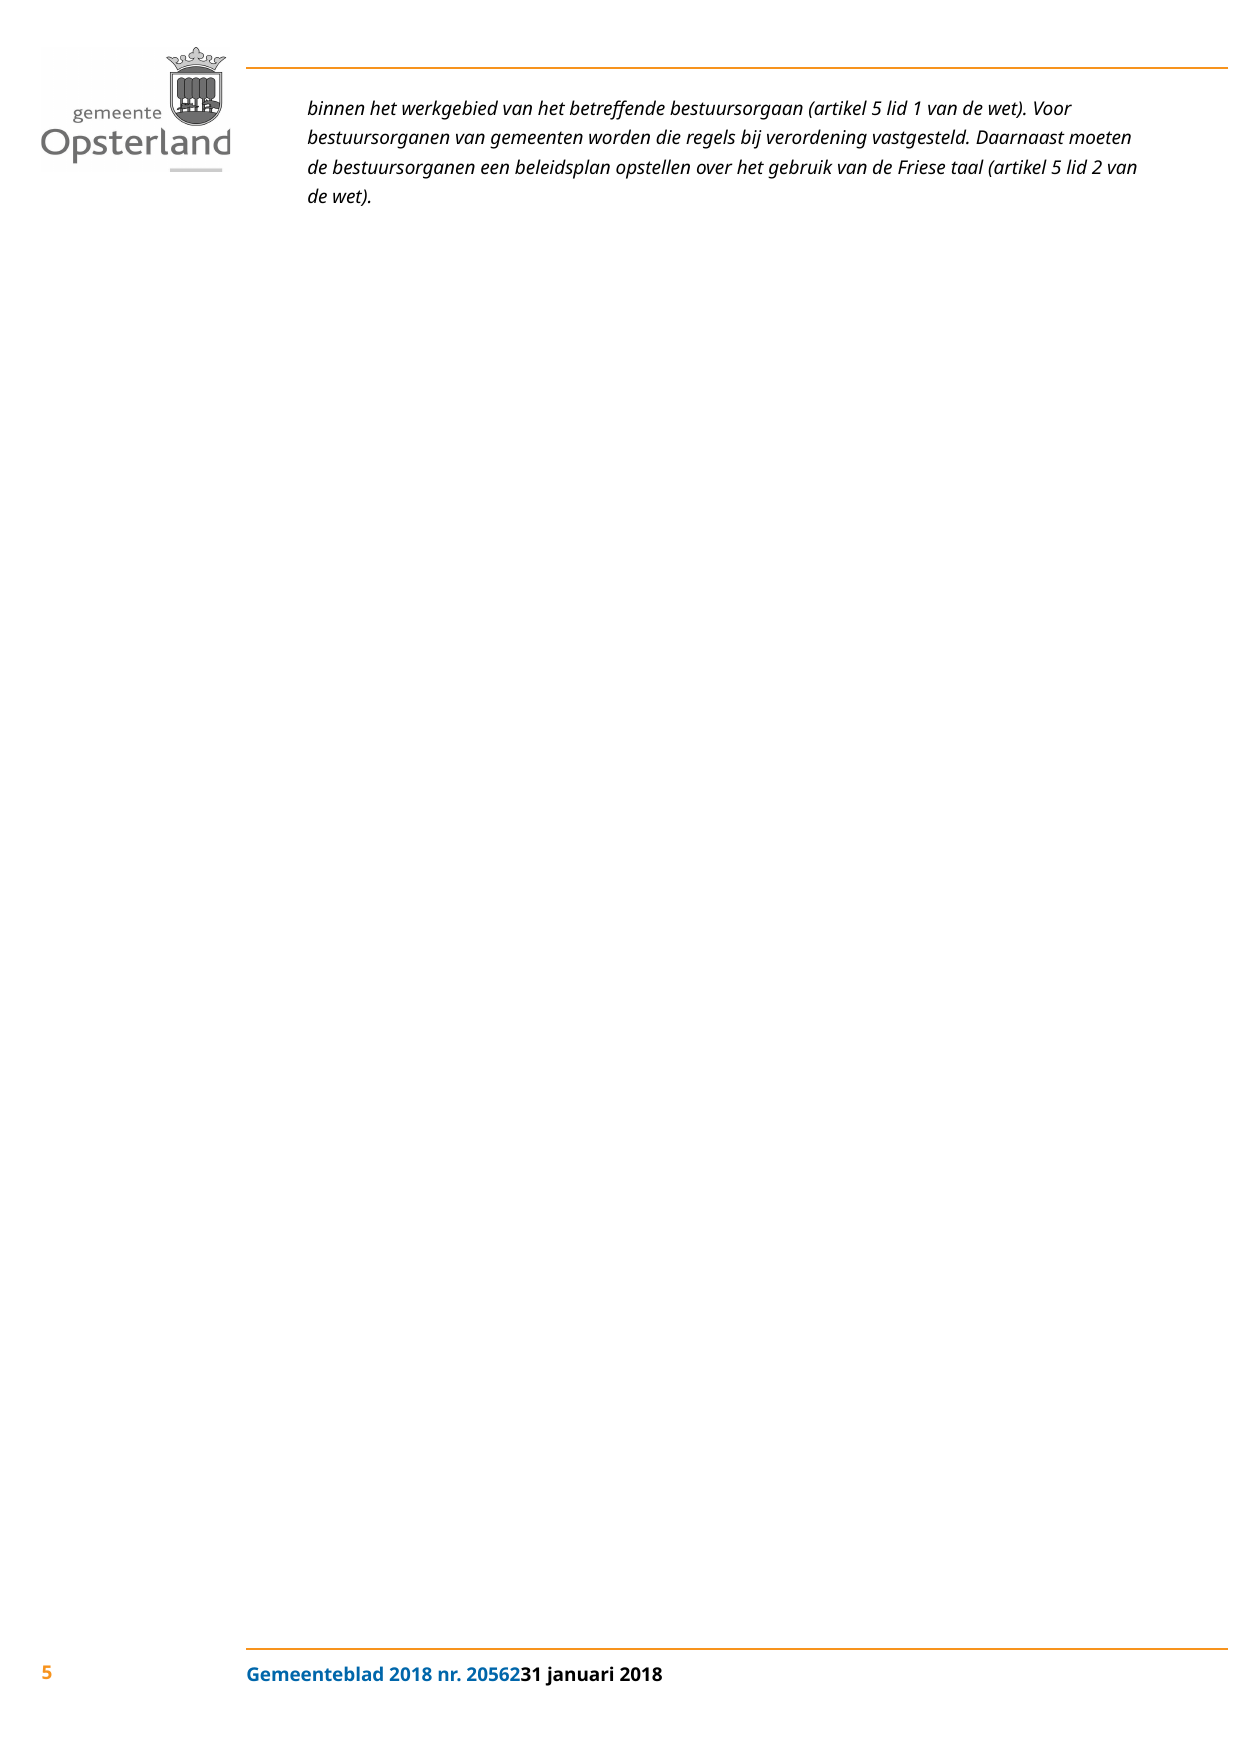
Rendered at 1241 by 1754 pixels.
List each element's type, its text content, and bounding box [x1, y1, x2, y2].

picture [41, 47, 231, 172]
list binnen het werkgebied van het betreffende bestuursorgaan (artikel 5 lid 1 van de wet). Voor bestuursorganen van gemeenten worden die regels bij verordening vastgesteld. Daarnaast moeten de bestuursorganen een beleidsplan opstellen over het gebruik van de Friese taal (artikel 5 lid 2 van de wet). [248, 95, 1152, 209]
